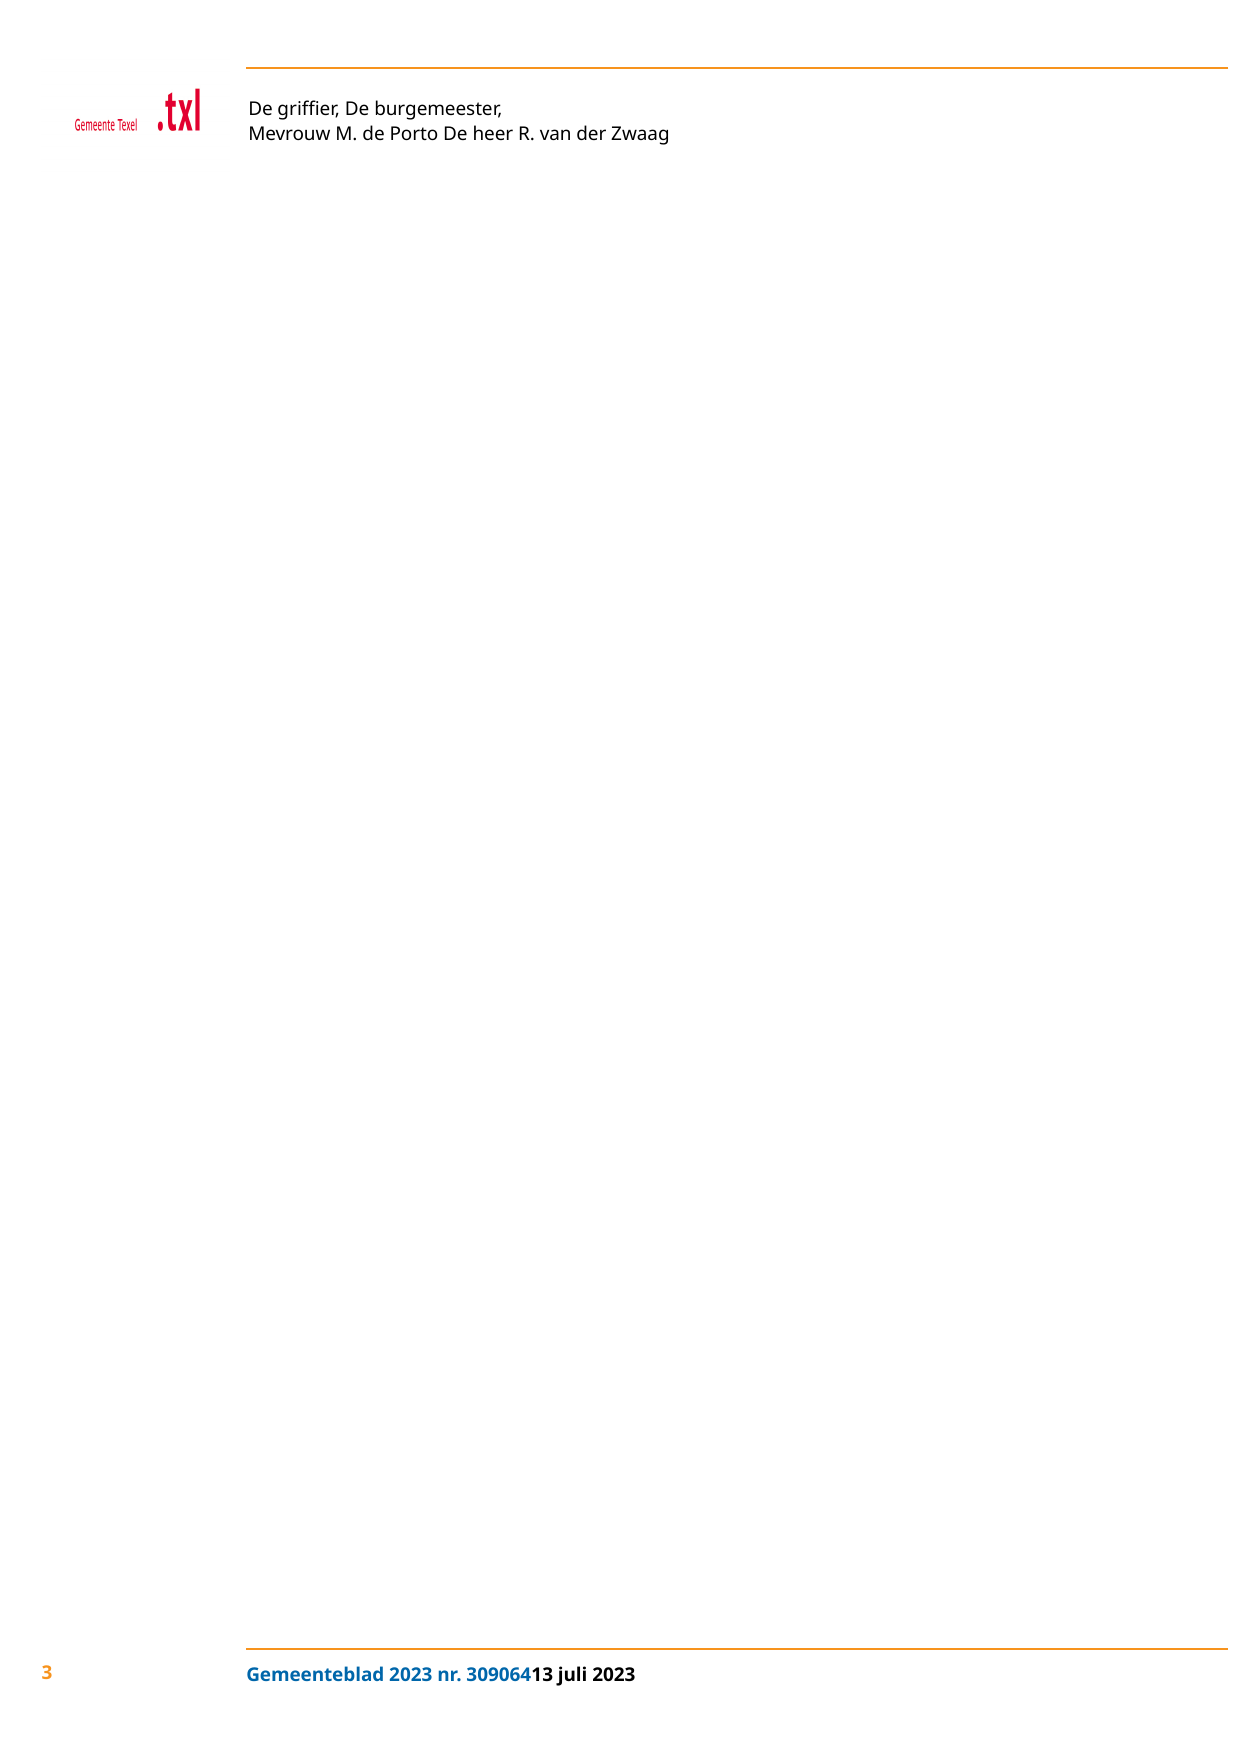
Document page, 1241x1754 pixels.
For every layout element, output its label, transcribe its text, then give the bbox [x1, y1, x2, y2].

text Mevrouw M. de Porto De heer R. van der Zwaag [248, 121, 1152, 146]
picture [41, 47, 231, 172]
text De griffier, De burgemeester, [248, 95, 1152, 121]
